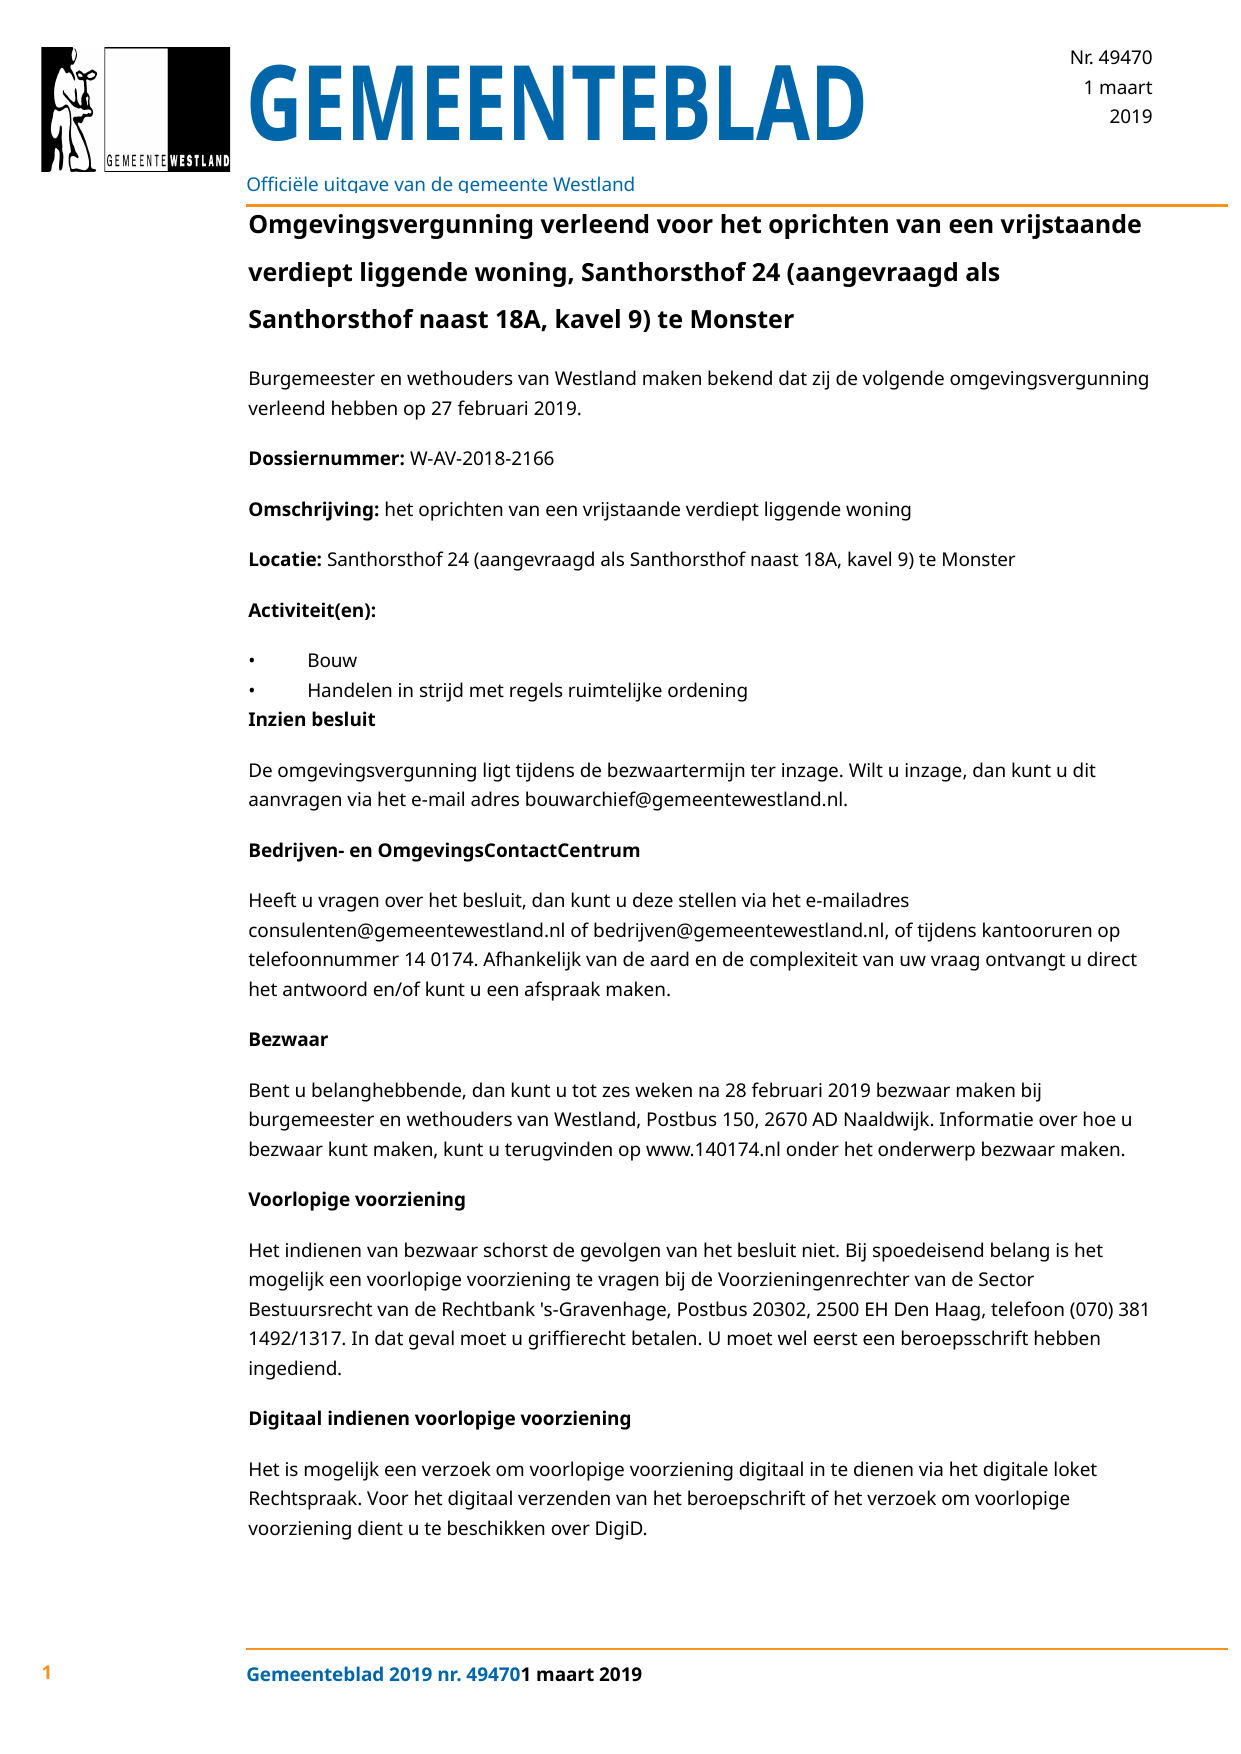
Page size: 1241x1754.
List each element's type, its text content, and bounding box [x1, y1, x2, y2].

text Voorlopige voorziening [248, 1186, 1152, 1212]
text Het indienen van bezwaar schorst de gevolgen van het besluit niet. Bij spoedeisend belang is het mogelijk een voorlopige voorziening te vragen bij de Voorzieningenrechter van de Sector Bestuursrecht van de Rechtbank 's-Gravenhage, Postbus 20302, 2500 EH Den Haag, telefoon (070) 381 1492/1317. In dat geval moet u griffierecht betalen. U moet wel eerst een beroepsschrift hebben ingediend. [248, 1237, 1152, 1381]
text Bezwaar [248, 1026, 1152, 1052]
text Burgemeester en wethouders van Westland maken bekend dat zij de volgende omgevingsvergunning verleend hebben op 27 februari 2019. [248, 366, 1152, 421]
text Heeft u vragen over het besluit, dan kunt u deze stellen via het e-mailadres consulenten@gemeentewestland.nl of bedrijven@gemeentewestland.nl, of tijdens kantooruren op telefoonnummer 14 0174. Afhankelijk van de aard en de complexiteit van uw vraag ontvangt u direct het antwoord en/of kunt u een afspraak maken. [248, 887, 1152, 1002]
list Bouw [248, 647, 1152, 673]
text Dossiernummer: W-AV-2018-2166 [248, 446, 1152, 471]
text Omgevingsvergunning verleend voor het oprichten van een vrijstaande verdiept liggende woning, Santhorsthof 24 (aangevraagd als Santhorsthof naast 18A, kavel 9) te Monster [248, 207, 1152, 336]
text Activiteit(en): [248, 597, 1152, 622]
text Omschrijving: het oprichten van een vrijstaande verdiept liggende woning [248, 496, 1152, 522]
text Bent u belanghebbende, dan kunt u tot zes weken na 28 februari 2019 bezwaar maken bij burgemeester en wethouders van Westland, Postbus 150, 2670 AD Naaldwijk. Informatie over hoe u bezwaar kunt maken, kunt u terugvinden op www.140174.nl onder het onderwerp bezwaar maken. [248, 1077, 1152, 1162]
text Bedrijven- en OmgevingsContactCentrum [248, 837, 1152, 862]
text Locatie: Santhorsthof 24 (aangevraagd als Santhorsthof naast 18A, kavel 9) te Monster [248, 546, 1152, 572]
list Handelen in strijd met regels ruimtelijke ordening [248, 677, 1152, 702]
picture [41, 47, 231, 172]
text Digitaal indienen voorlopige voorziening [248, 1406, 1152, 1431]
text Het is mogelijk een verzoek om voorlopige voorziening digitaal in te dienen via het digitale loket Rechtspraak. Voor het digitaal verzenden van het beroepschrift of het verzoek om voorlopige voorziening dient u te beschikken over DigiD. [248, 1456, 1152, 1541]
text Inzien besluit [248, 706, 1152, 732]
text De omgevingsvergunning ligt tijdens de bezwaartermijn ter inzage. Wilt u inzage, dan kunt u dit aanvragen via het e-mail adres bouwarchief@gemeentewestland.nl. [248, 757, 1152, 812]
